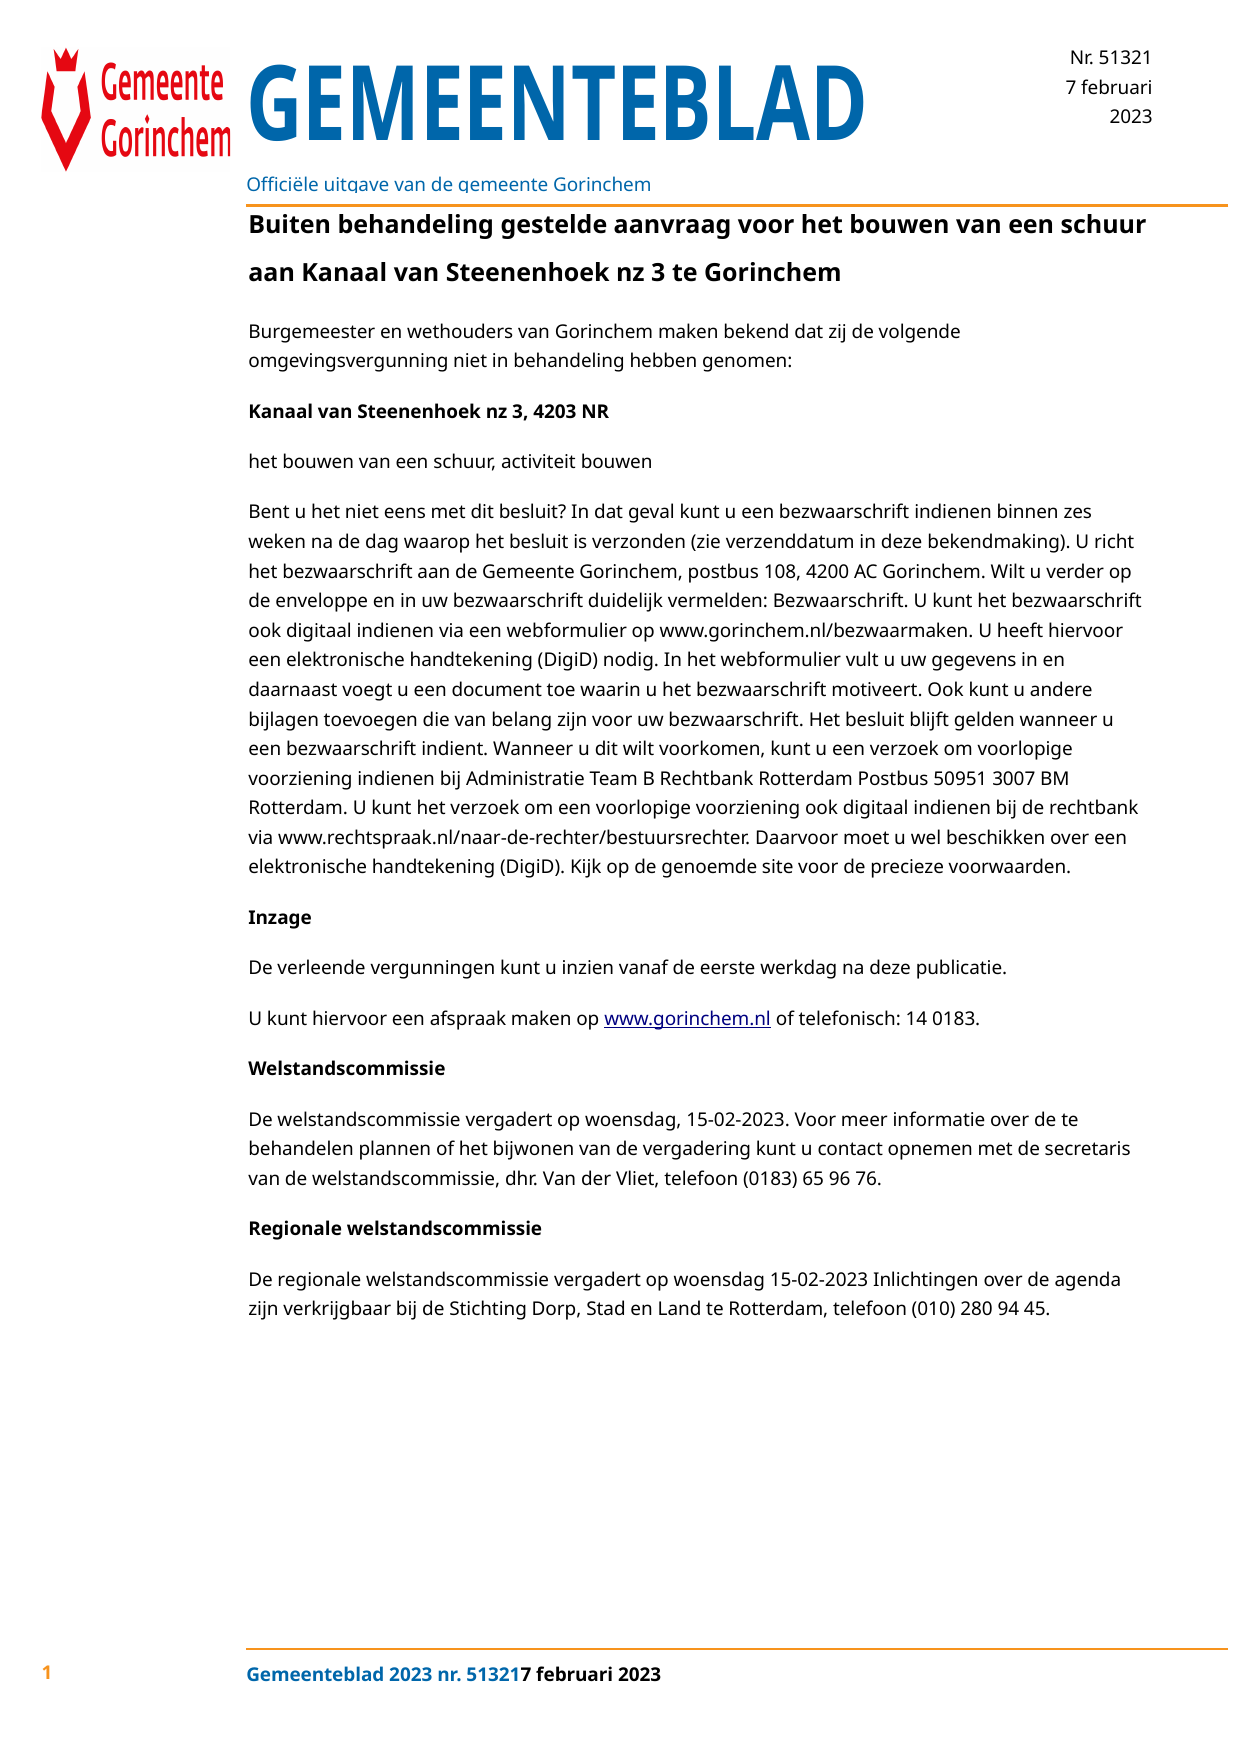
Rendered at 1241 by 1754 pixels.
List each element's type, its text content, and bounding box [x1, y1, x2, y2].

text De verleende vergunningen kunt u inzien vanaf de eerste werkdag na deze publicatie. [248, 954, 1152, 980]
text Bent u het niet eens met dit besluit? In dat geval kunt u een bezwaarschrift indienen binnen zes weken na de dag waarop het besluit is verzonden (zie verzenddatum in deze bekendmaking). U richt het bezwaarschrift aan de Gemeente Gorinchem, postbus 108, 4200 AC Gorinchem. Wilt u verder op de enveloppe en in uw bezwaarschrift duidelijk vermelden: Bezwaarschrift. U kunt het bezwaarschrift ook digitaal indienen via een webformulier op www.gorinchem.nl/bezwaarmaken. U heeft hiervoor een elektronische handtekening (DigiD) nodig. In het webformulier vult u uw gegevens in en daarnaast voegt u een document toe waarin u het bezwaarschrift motiveert. Ook kunt u andere bijlagen toevoegen die van belang zijn voor uw bezwaarschrift. Het besluit blijft gelden wanneer u een bezwaarschrift indient. Wanneer u dit wilt voorkomen, kunt u een verzoek om voorlopige voorziening indienen bij Administratie Team B Rechtbank Rotterdam Postbus 50951 3007 BM Rotterdam. U kunt het verzoek om een voorlopige voorziening ook digitaal indienen bij de rechtbank via www.rechtspraak.nl/naar-de-rechter/bestuursrechter. Daarvoor moet u wel beschikken over een elektronische handtekening (DigiD). Kijk op de genoemde site voor de precieze voorwaarden. [248, 499, 1152, 879]
text Buiten behandeling gestelde aanvraag voor het bouwen van een schuur aan Kanaal van Steenenhoek nz 3 te Gorinchem [248, 207, 1152, 288]
text Kanaal van Steenenhoek nz 3, 4203 NR [248, 398, 1152, 424]
text het bouwen van een schuur, activiteit bouwen [248, 448, 1152, 474]
text U kunt hiervoor een afspraak maken op www.gorinchem.nl of telefonisch: 14 0183. [248, 1005, 1152, 1031]
picture [41, 47, 231, 172]
text Welstandscommissie [248, 1055, 1152, 1081]
text De regionale welstandscommissie vergadert op woensdag 15-02-2023 Inlichtingen over de agenda zijn verkrijgbaar bij de Stichting Dorp, Stad en Land te Rotterdam, telefoon (010) 280 94 45. [248, 1266, 1152, 1321]
text Regionale welstandscommissie [248, 1215, 1152, 1241]
text Burgemeester en wethouders van Gorinchem maken bekend dat zij de volgende omgevingsvergunning niet in behandeling hebben genomen: [248, 318, 1152, 373]
text Inzage [248, 904, 1152, 930]
text De welstandscommissie vergadert op woensdag, 15-02-2023. Voor meer informatie over de te behandelen plannen of het bijwonen van de vergadering kunt u contact opnemen met de secretaris van de welstandscommissie, dhr. Van der Vliet, telefoon (0183) 65 96 76. [248, 1106, 1152, 1191]
